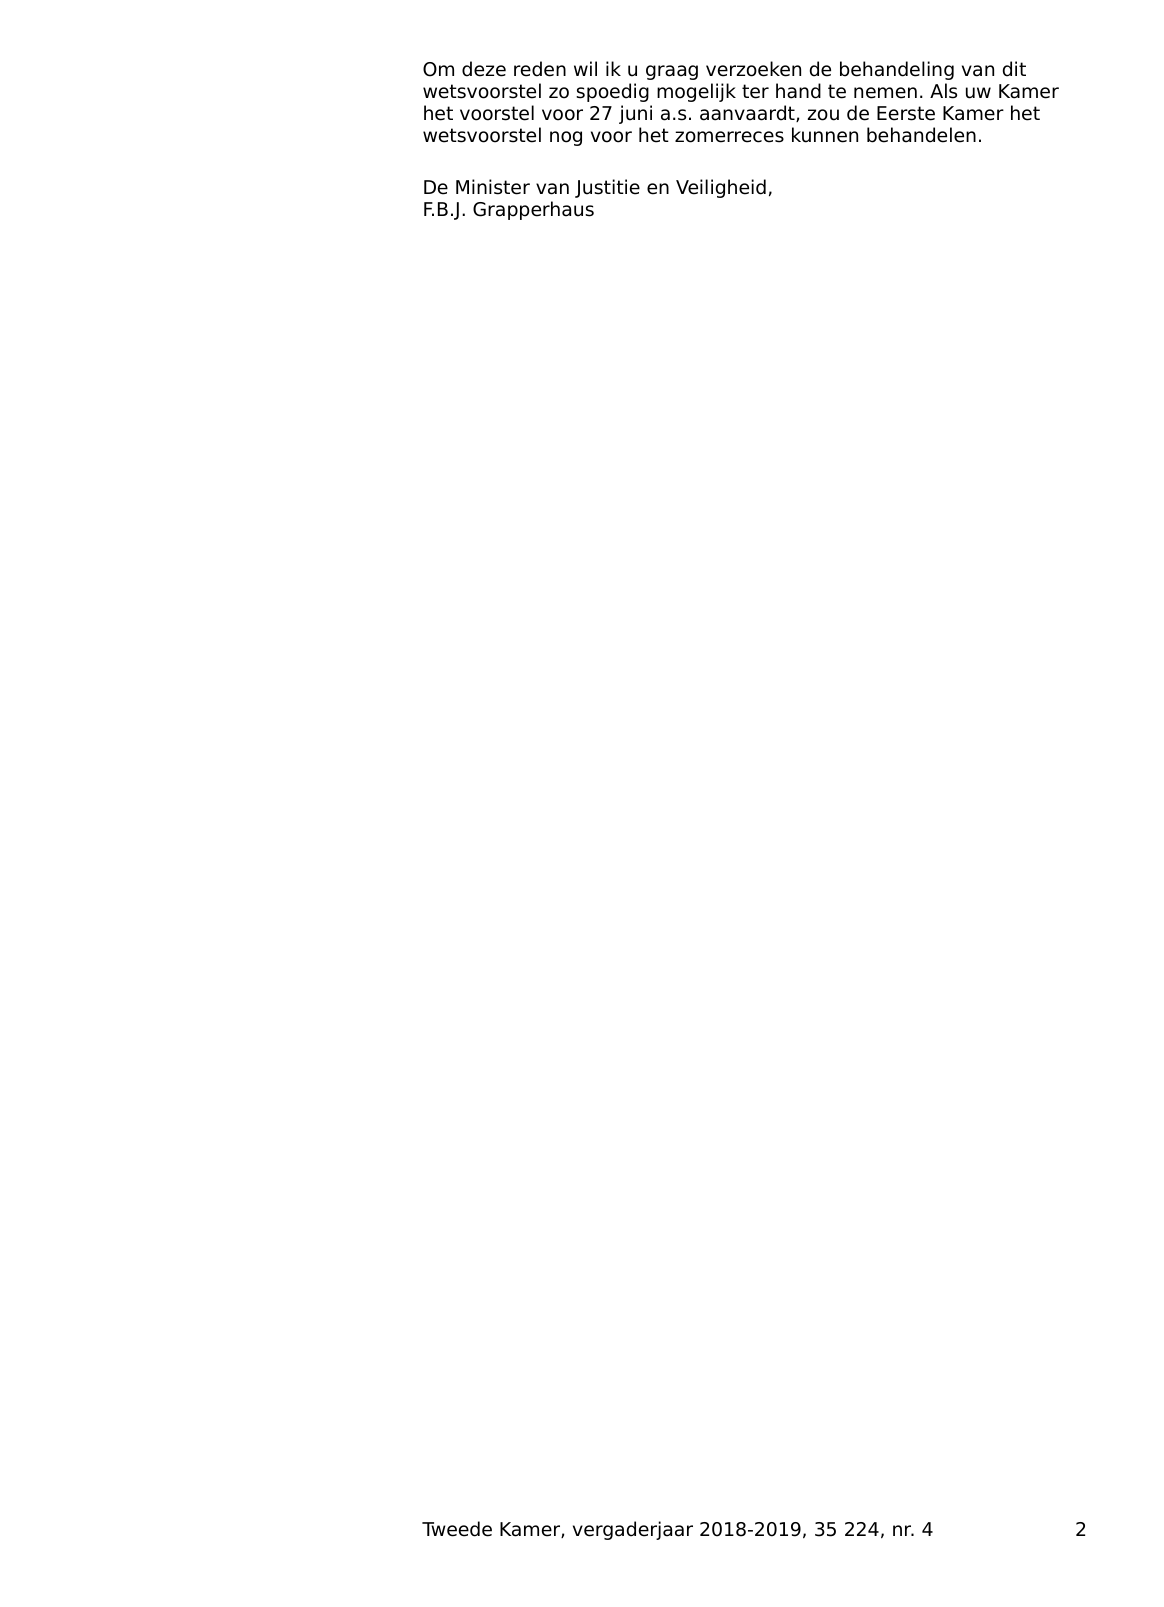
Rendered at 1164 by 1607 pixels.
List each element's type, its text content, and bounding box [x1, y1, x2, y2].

text Om deze reden wil ik u graag verzoeken de behandeling van dit wetsvoorstel zo spoedig mogelijk ter hand te nemen. Als uw Kamer het voorstel voor 27 juni a.s. aanvaardt, zou de Eerste Kamer het wetsvoorstel nog voor het zomerreces kunnen behandelen. [422, 59, 1087, 147]
text De Minister van Justitie en Veiligheid, F.B.J. Grapperhaus [422, 177, 1087, 221]
